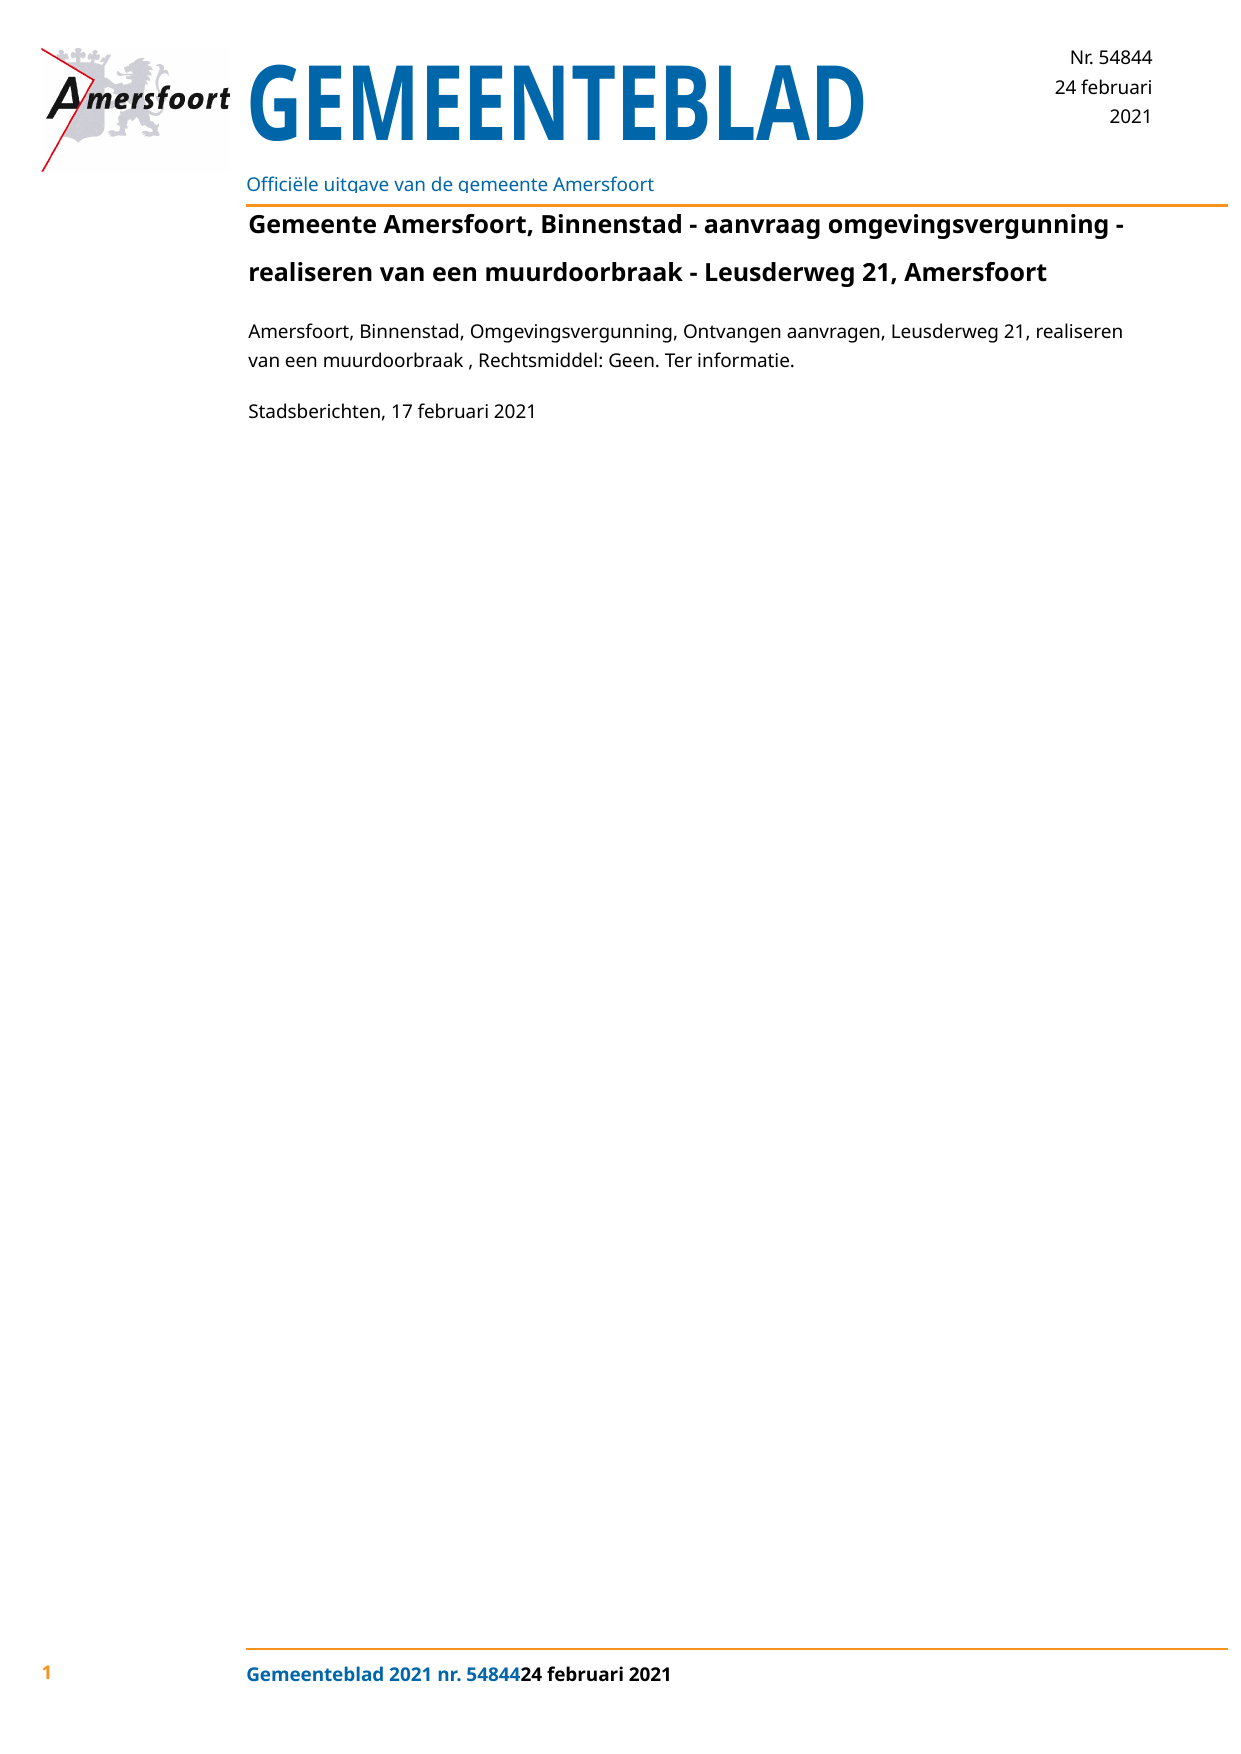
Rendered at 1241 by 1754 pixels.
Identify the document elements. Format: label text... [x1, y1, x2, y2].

picture [41, 47, 231, 172]
text Gemeente Amersfoort, Binnenstad - aanvraag omgevingsvergunning - realiseren van een muurdoorbraak - Leusderweg 21, Amersfoort [248, 207, 1152, 288]
text Amersfoort, Binnenstad, Omgevingsvergunning, Ontvangen aanvragen, Leusderweg 21, realiseren van een muurdoorbraak , Rechtsmiddel: Geen. Ter informatie. [248, 318, 1152, 373]
text Stadsberichten, 17 februari 2021 [248, 398, 1152, 424]
